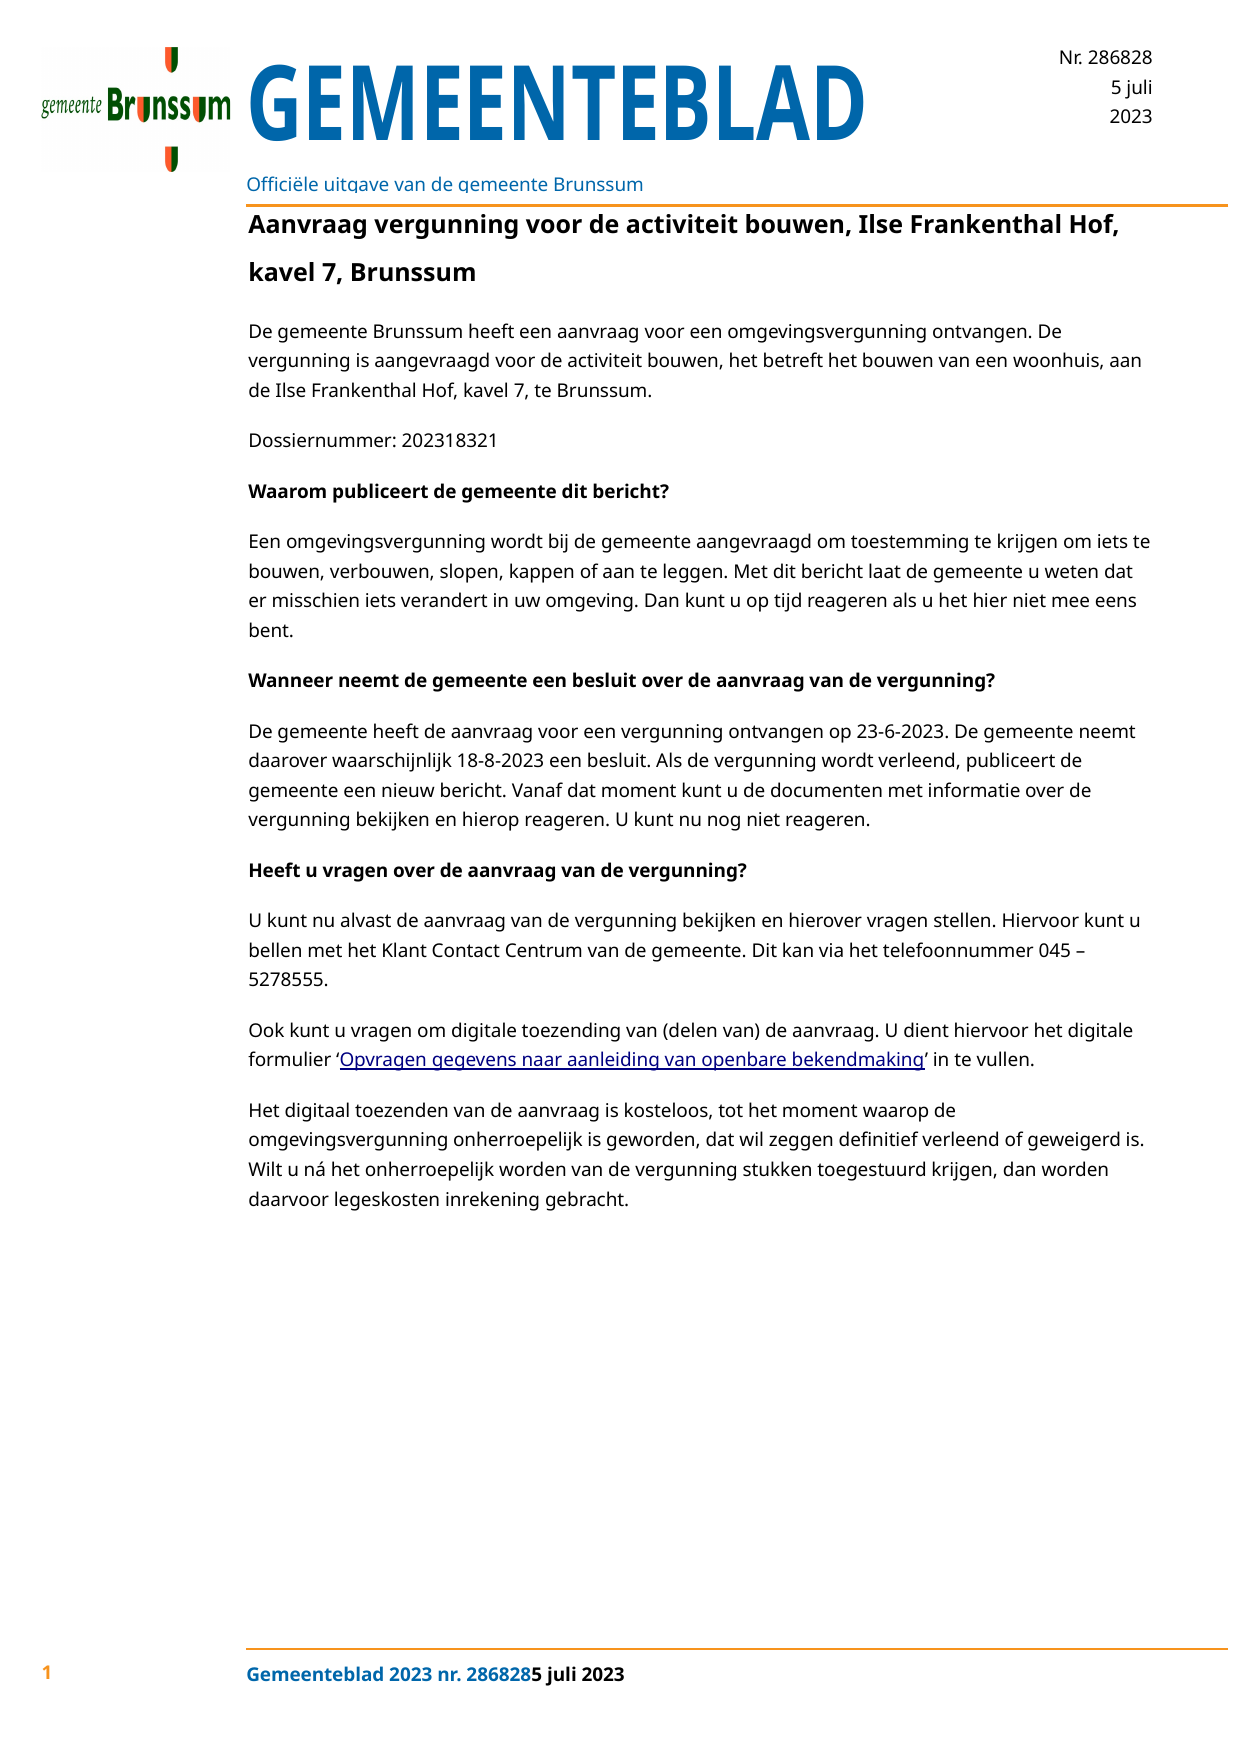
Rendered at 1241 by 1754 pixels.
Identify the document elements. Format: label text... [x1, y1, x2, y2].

text Heeft u vragen over de aanvraag van de vergunning? [248, 857, 1152, 883]
text U kunt nu alvast de aanvraag van de vergunning bekijken en hierover vragen stellen. Hiervoor kunt u bellen met het Klant Contact Centrum van de gemeente. Dit kan via het telefoonnummer 045 – 5278555. [248, 907, 1152, 992]
picture [41, 47, 231, 172]
text Aanvraag vergunning voor de activiteit bouwen, Ilse Frankenthal Hof, kavel 7, Brunssum [248, 207, 1152, 288]
text Het digitaal toezenden van de aanvraag is kosteloos, tot het moment waarop de omgevingsvergunning onherroepelijk is geworden, dat wil zeggen definitief verleend of geweigerd is. Wilt u ná het onherroepelijk worden van de vergunning stukken toegestuurd krijgen, dan worden daarvoor legeskosten inrekening gebracht. [248, 1097, 1152, 1212]
text De gemeente heeft de aanvraag voor een vergunning ontvangen op 23-6-2023. De gemeente neemt daarover waarschijnlijk 18-8-2023 een besluit. Als de vergunning wordt verleend, publiceert de gemeente een nieuw bericht. Vanaf dat moment kunt u de documenten met informatie over de vergunning bekijken en hierop reageren. U kunt nu nog niet reageren. [248, 718, 1152, 832]
text Ook kunt u vragen om digitale toezending van (delen van) de aanvraag. U dient hiervoor het digitale formulier ‘Opvragen gegevens naar aanleiding van openbare bekendmaking’ in te vullen. [248, 1017, 1152, 1072]
text Waarom publiceert de gemeente dit bericht? [248, 478, 1152, 504]
text Wanneer neemt de gemeente een besluit over de aanvraag van de vergunning? [248, 667, 1152, 693]
text Dossiernummer: 202318321 [248, 427, 1152, 453]
text De gemeente Brunssum heeft een aanvraag voor een omgevingsvergunning ontvangen. De vergunning is aangevraagd voor de activiteit bouwen, het betreft het bouwen van een woonhuis, aan de Ilse Frankenthal Hof, kavel 7, te Brunssum. [248, 318, 1152, 403]
text Een omgevingsvergunning wordt bij de gemeente aangevraagd om toestemming te krijgen om iets te bouwen, verbouwen, slopen, kappen of aan te leggen. Met dit bericht laat de gemeente u weten dat er misschien iets verandert in uw omgeving. Dan kunt u op tijd reageren als u het hier niet mee eens bent. [248, 528, 1152, 643]
